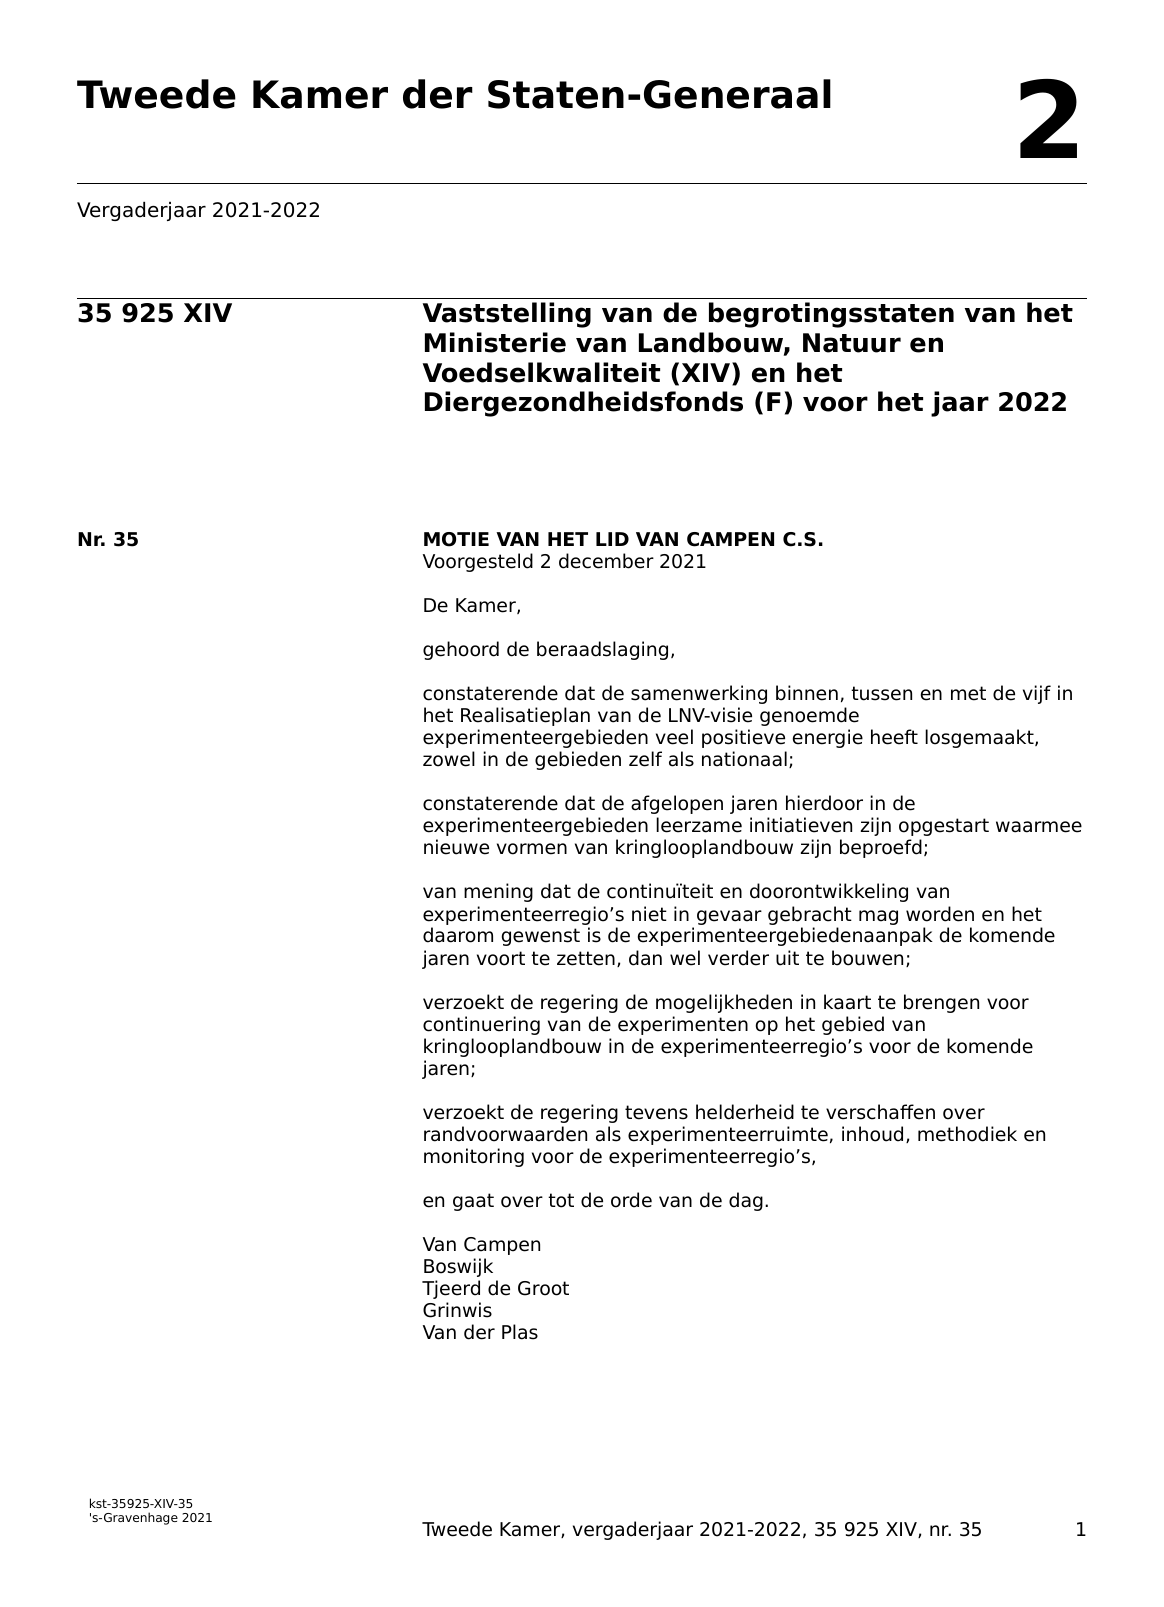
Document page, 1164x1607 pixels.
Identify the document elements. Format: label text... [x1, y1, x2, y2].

text van mening dat de continuïteit en doorontwikkeling van experimenteerregio’s niet in gevaar gebracht mag worden en het daarom gewenst is de experimenteergebiedenaanpak de komende jaren voort te zetten, dan wel verder uit te bouwen; [422, 881, 1087, 969]
text Van Campen [422, 1234, 1087, 1256]
text 's-Gravenhage 2021 [88, 1511, 323, 1525]
text Boswijk [422, 1256, 1087, 1278]
text gehoord de beraadslaging, [422, 639, 1087, 661]
text verzoekt de regering de mogelijkheden in kaart te brengen voor continuering van de experimenten op het gebied van kringlooplandbouw in de experimenteerregio’s voor de komende jaren; [422, 992, 1087, 1079]
subtitle 35 925 XIV Vaststelling van de begrotingsstaten van het Ministerie van Landbouw, Natuur en Voedselkwaliteit (XIV) en het Diergezondheidsfonds (F) voor het jaar 2022 [77, 299, 1087, 418]
text Grinwis [422, 1300, 1087, 1322]
subtitle Nr. 35 MOTIE VAN HET LID VAN CAMPEN C.S. [77, 529, 1087, 551]
text kst-35925-XIV-35 [88, 1497, 323, 1511]
text verzoekt de regering tevens helderheid te verschaffen over randvoorwaarden als experimenteerruimte, inhoud, methodiek en monitoring voor de experimenteerregio’s, [422, 1102, 1087, 1168]
text De Kamer, [422, 595, 1087, 617]
text constaterende dat de afgelopen jaren hierdoor in de experimenteergebieden leerzame initiatieven zijn opgestart waarmee nieuwe vormen van kringlooplandbouw zijn beproefd; [422, 793, 1087, 859]
text Van der Plas [422, 1322, 1087, 1344]
table_header Tweede Kamer der Staten-Generaal [77, 59, 886, 183]
table_header 2 [886, 59, 1087, 183]
text en gaat over tot de orde van de dag. [422, 1190, 1087, 1212]
text Voorgesteld 2 december 2021 [422, 551, 1087, 573]
text constaterende dat de samenwerking binnen, tussen en met de vijf in het Realisatieplan van de LNV-visie genoemde experimenteergebieden veel positieve energie heeft losgemaakt, zowel in de gebieden zelf als nationaal; [422, 683, 1087, 771]
text Tjeerd de Groot [422, 1278, 1087, 1300]
table_cell Vergaderjaar 2021-2022 [77, 184, 1087, 298]
